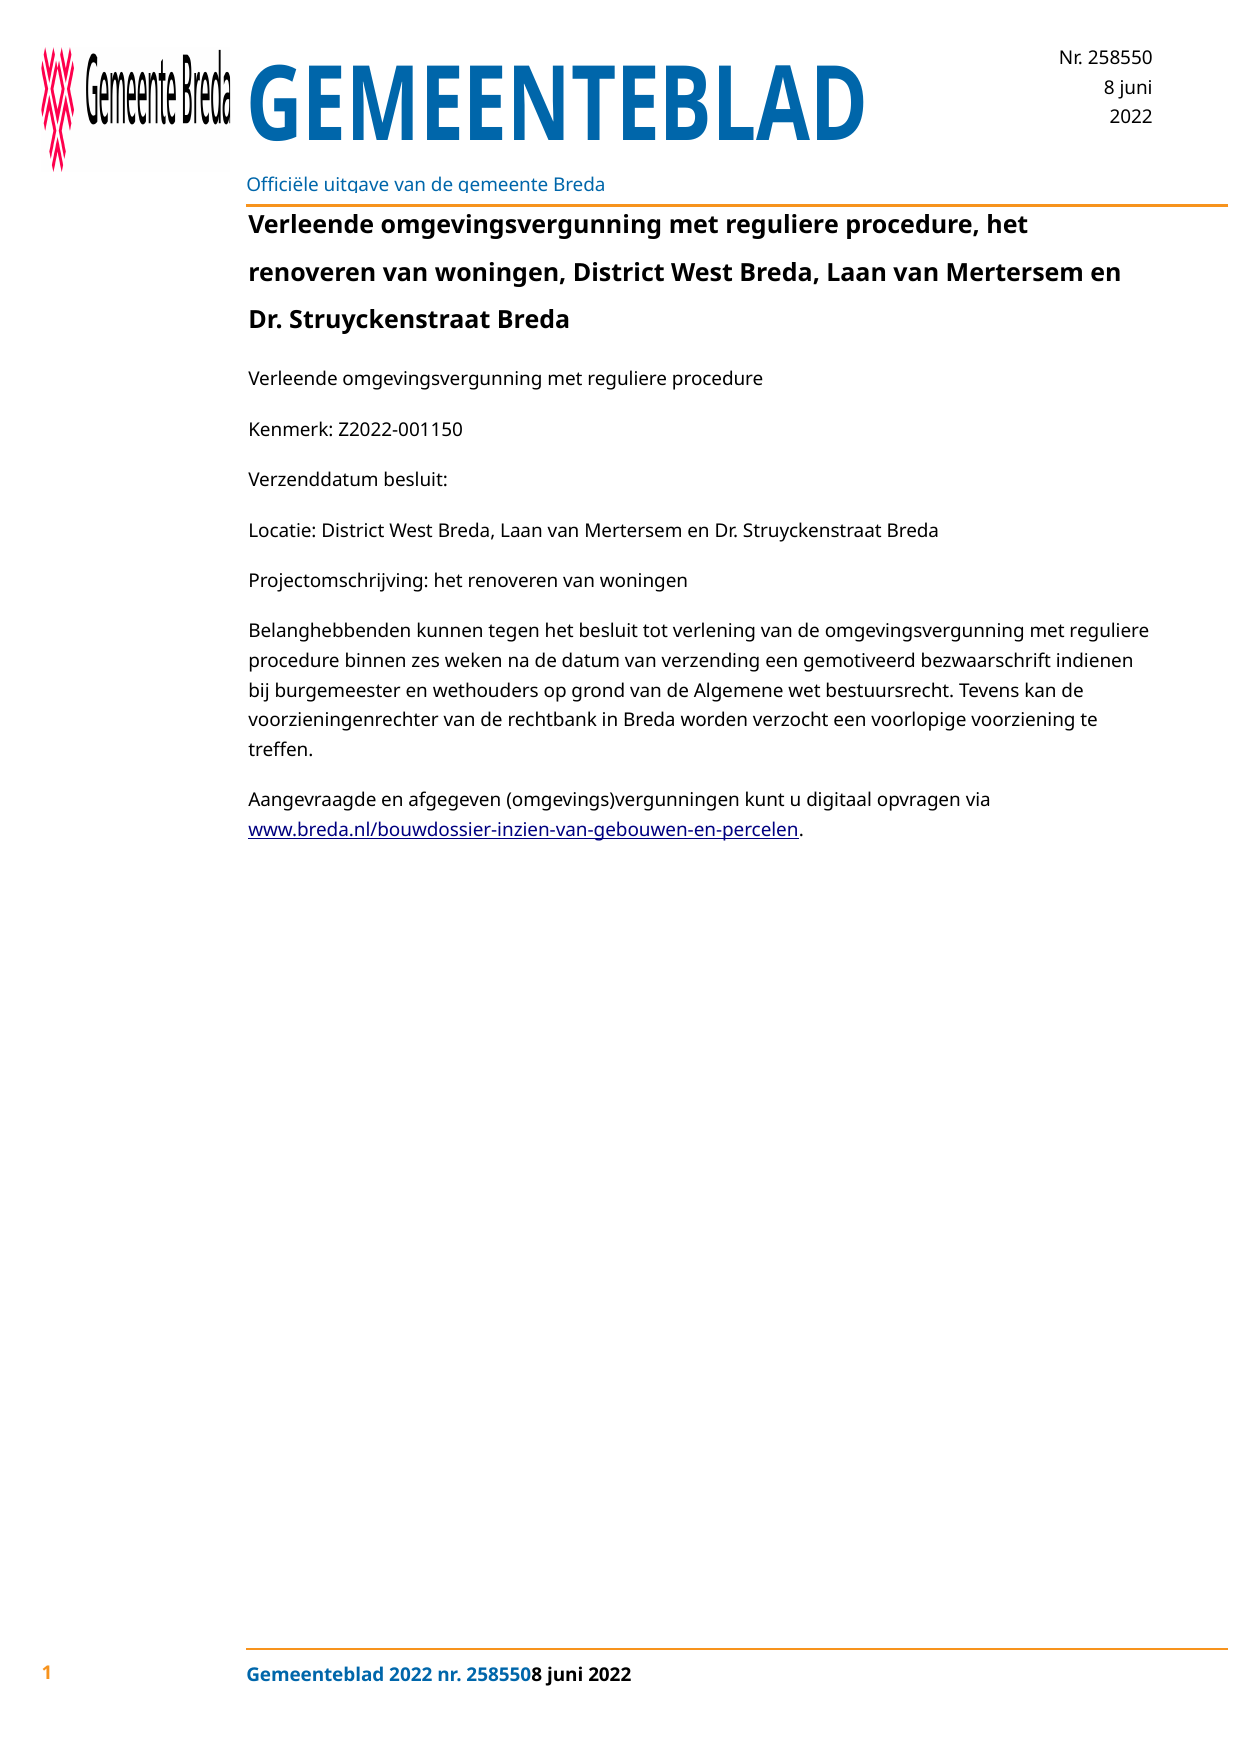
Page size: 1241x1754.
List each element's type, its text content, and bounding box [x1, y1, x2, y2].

text Aangevraagde en afgegeven (omgevings)vergunningen kunt u digitaal opvragen via www.breda.nl/bouwdossier-inzien-van-gebouwen-en-percelen. [248, 786, 1152, 842]
text Verleende omgevingsvergunning met reguliere procedure, het renoveren van woningen, District West Breda, Laan van Mertersem en Dr. Struyckenstraat Breda [248, 207, 1152, 336]
text Locatie: District West Breda, Laan van Mertersem en Dr. Struyckenstraat Breda [248, 517, 1152, 542]
text Belanghebbenden kunnen tegen het besluit tot verlening van de omgevingsvergunning met reguliere procedure binnen zes weken na de datum van verzending een gemotiveerd bezwaarschrift indienen bij burgemeester en wethouders op grond van de Algemene wet bestuursrecht. Tevens kan de voorzieningenrechter van de rechtbank in Breda worden verzocht een voorlopige voorziening te treffen. [248, 618, 1152, 762]
picture [41, 47, 231, 172]
text Projectomschrijving: het renoveren van woningen [248, 567, 1152, 593]
text Verzenddatum besluit: [248, 466, 1152, 492]
text Verleende omgevingsvergunning met reguliere procedure [248, 366, 1152, 391]
text Kenmerk: Z2022-001150 [248, 416, 1152, 442]
